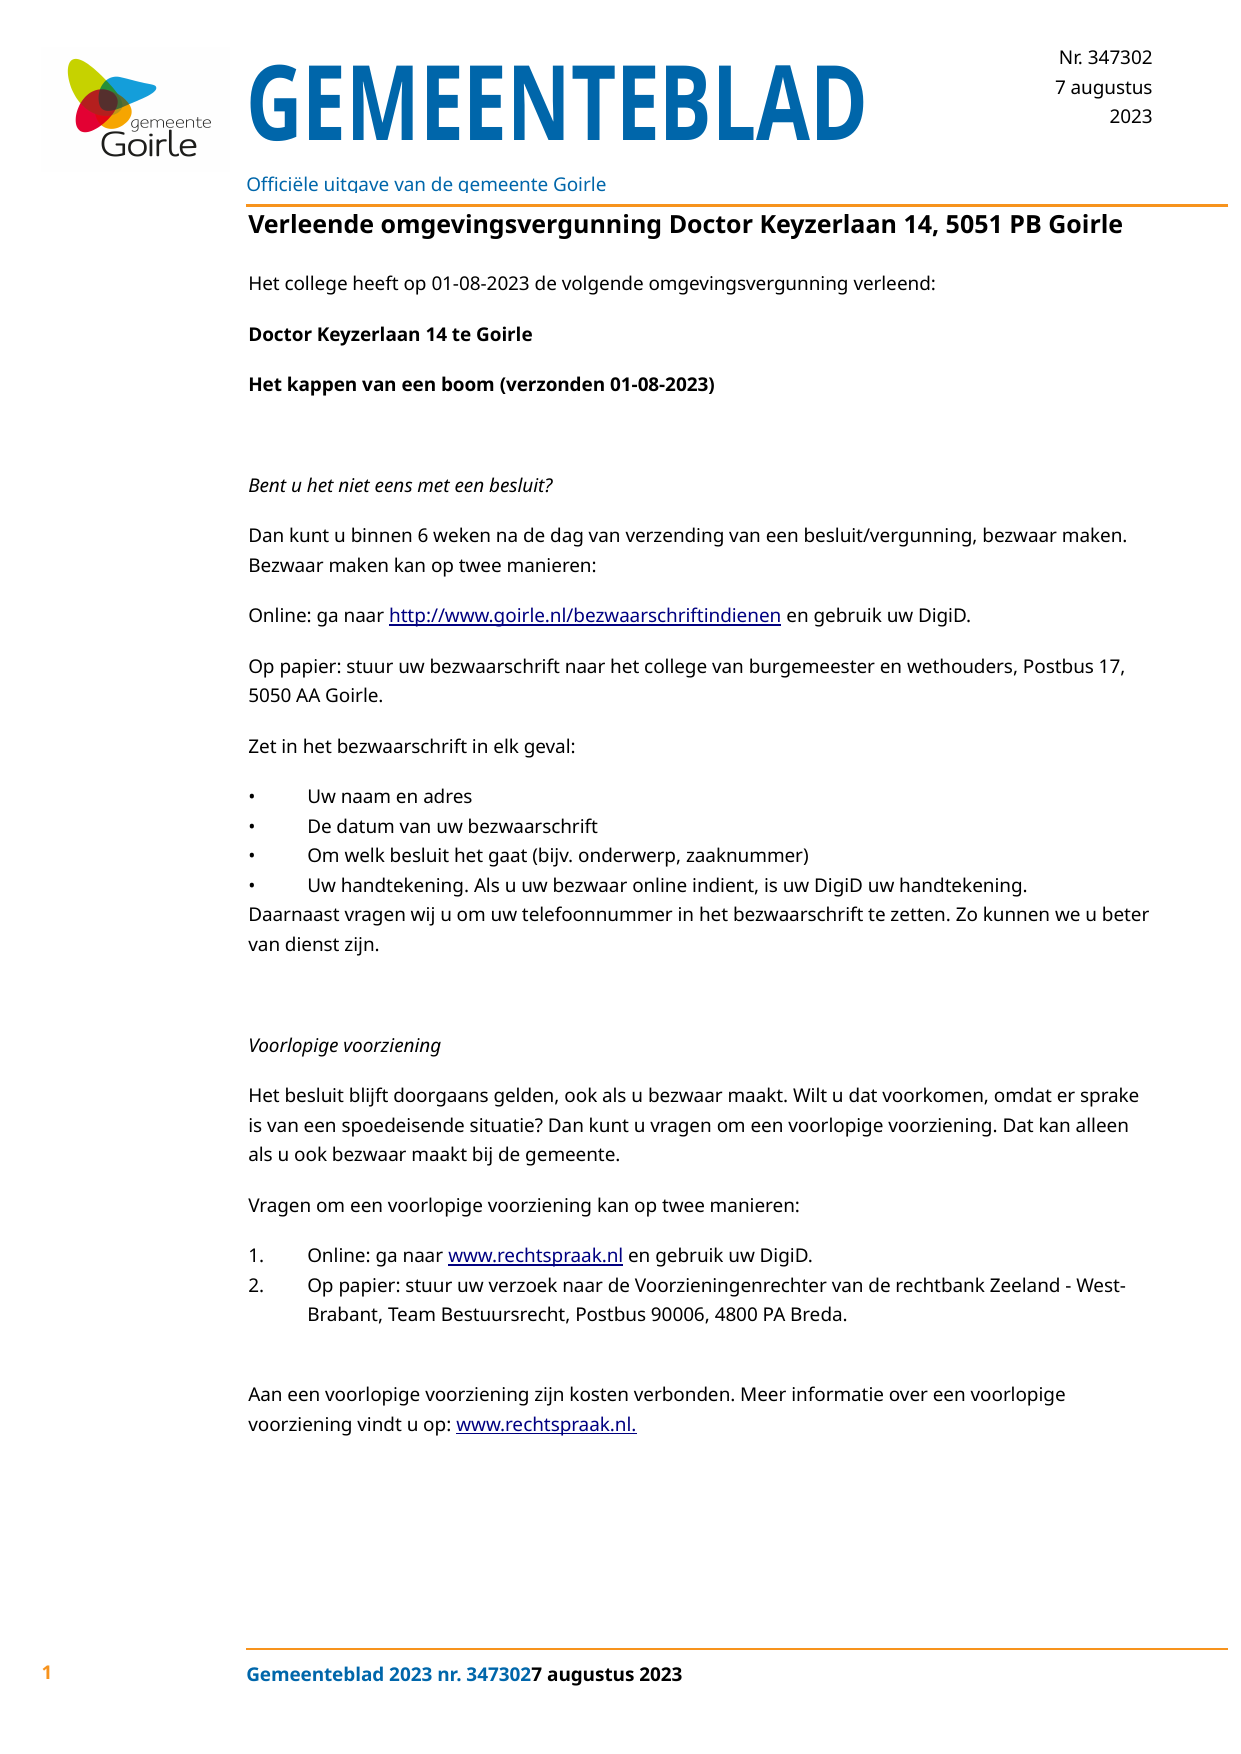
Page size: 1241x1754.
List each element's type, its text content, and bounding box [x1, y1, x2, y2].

text Op papier: stuur uw bezwaarschrift naar het college van burgemeester en wethouders, Postbus 17, 5050 AA Goirle. [248, 653, 1152, 708]
text Verleende omgevingsvergunning Doctor Keyzerlaan 14, 5051 PB Goirle [248, 207, 1152, 241]
text Het besluit blijft doorgaans gelden, ook als u bezwaar maakt. Wilt u dat voorkomen, omdat er sprake is van een spoedeisende situatie? Dan kunt u vragen om een voorlopige voorziening. Dat kan alleen als u ook bezwaar maakt bij de gemeente. [248, 1082, 1152, 1167]
text Zet in het bezwaarschrift in elk geval: [248, 733, 1152, 758]
text Daarnaast vragen wij u om uw telefoonnummer in het bezwaarschrift te zetten. Zo kunnen we u beter van dienst zijn. [248, 902, 1152, 957]
text Voorlopige voorziening [248, 1032, 1152, 1058]
text Aan een voorlopige voorziening zijn kosten verbonden. Meer informatie over een voorlopige voorziening vindt u op: www.rechtspraak.nl. [248, 1382, 1152, 1437]
text Het college heeft op 01-08-2023 de volgende omgevingsvergunning verleend: [248, 270, 1152, 296]
list Uw naam en adres [248, 783, 1152, 809]
text Dan kunt u binnen 6 weken na de dag van verzending van een besluit/vergunning, bezwaar maken. Bezwaar maken kan op twee manieren: [248, 522, 1152, 578]
text Vragen om een voorlopige voorziening kan op twee manieren: [248, 1192, 1152, 1218]
list Om welk besluit het gaat (bijv. onderwerp, zaaknummer) [248, 842, 1152, 868]
list Op papier: stuur uw verzoek naar de Voorzieningenrechter van de rechtbank Zeeland - West-Brabant, Team Bestuursrecht, Postbus 90006, 4800 PA Breda. [248, 1272, 1152, 1327]
list Uw handtekening. Als u uw bezwaar online indient, is uw DigiD uw handtekening. [248, 872, 1152, 898]
list De datum van uw bezwaarschrift [248, 813, 1152, 838]
text Online: ga naar http://www.goirle.nl/bezwaarschriftindienen en gebruik uw DigiD. [248, 602, 1152, 628]
text Het kappen van een boom (verzonden 01-08-2023) [248, 371, 1152, 397]
text Bent u het niet eens met een besluit? [248, 472, 1152, 498]
list Online: ga naar www.rechtspraak.nl en gebruik uw DigiD. [248, 1242, 1152, 1268]
picture [41, 47, 231, 172]
text Doctor Keyzerlaan 14 te Goirle [248, 321, 1152, 346]
